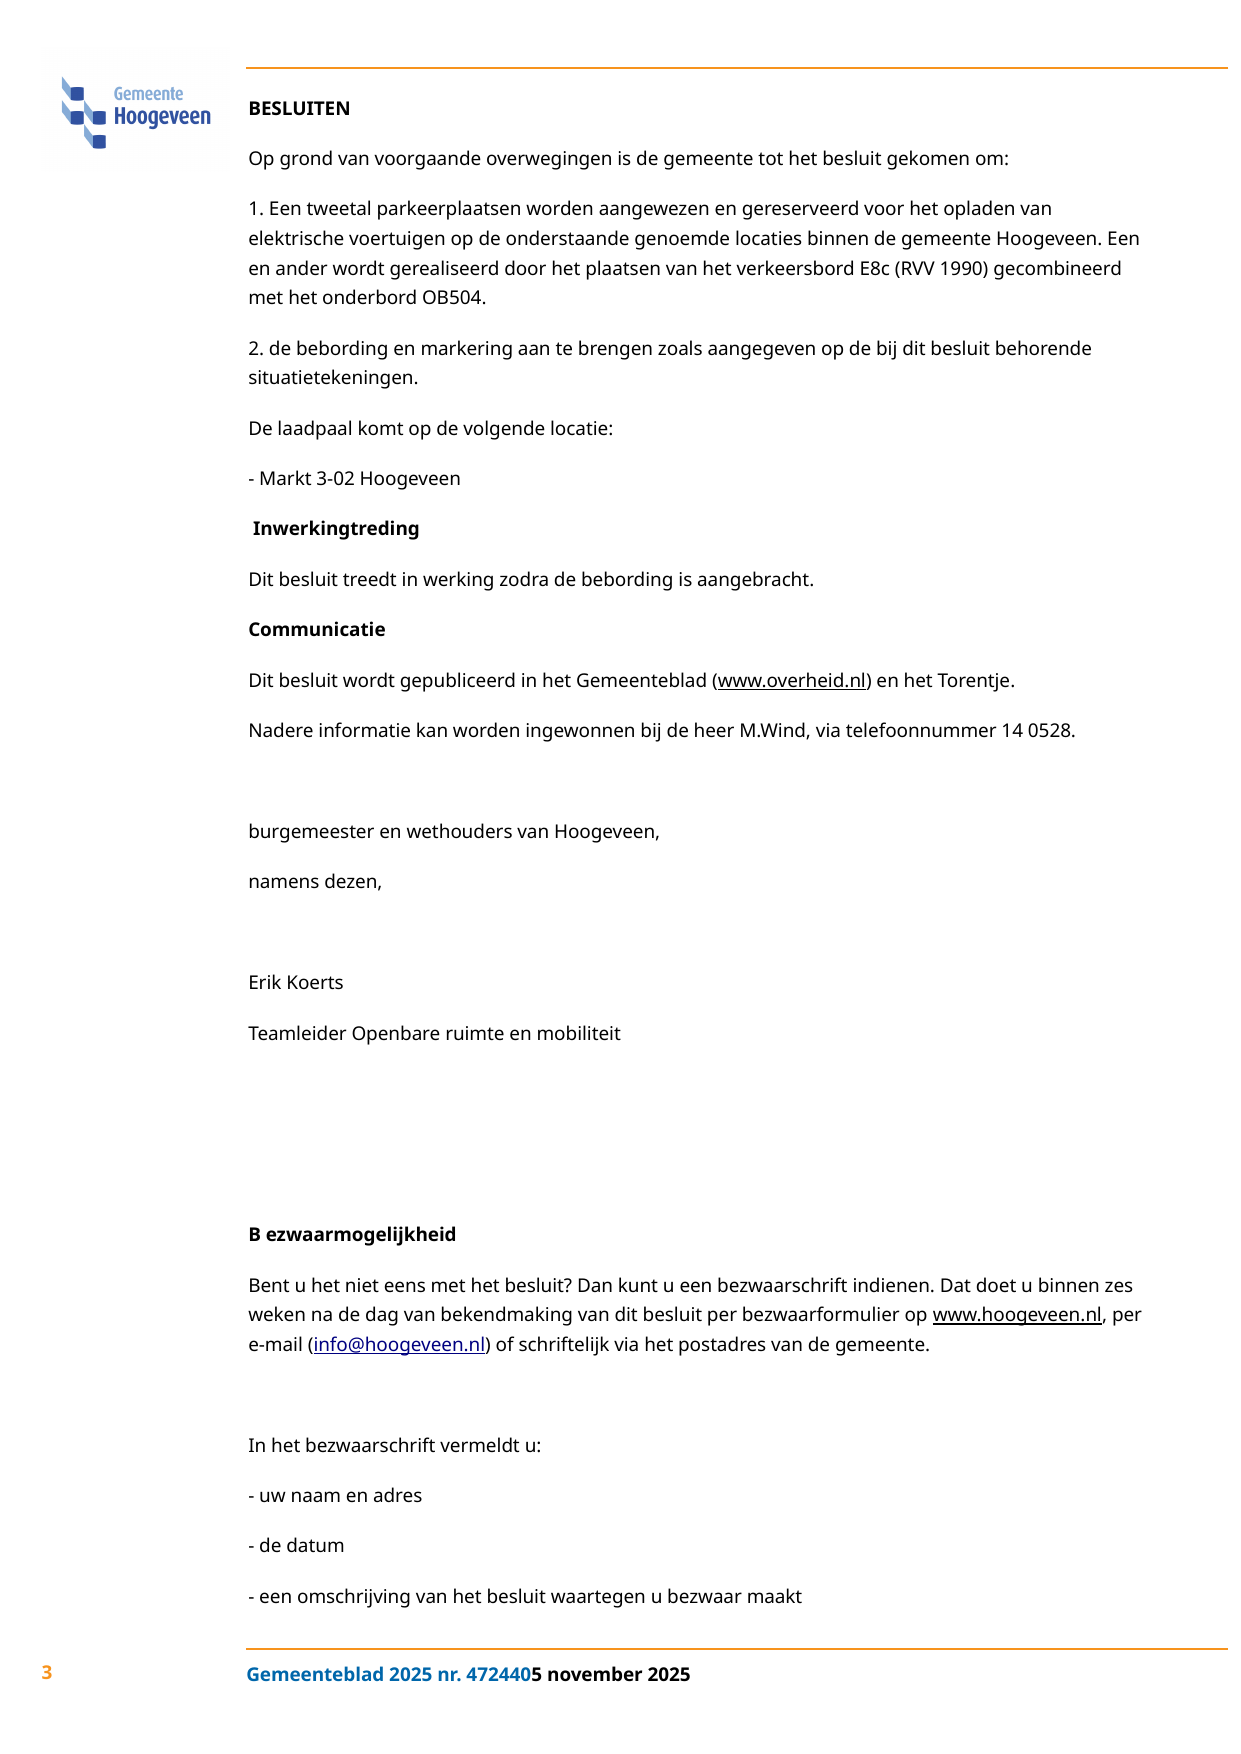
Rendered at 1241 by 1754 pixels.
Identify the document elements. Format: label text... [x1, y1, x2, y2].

text - Markt 3-02 Hoogeveen [248, 465, 1152, 491]
text Inwerkingtreding [248, 516, 1152, 541]
text In het bezwaarschrift vermeldt u: [248, 1432, 1152, 1458]
text Dit besluit wordt gepubliceerd in het Gemeenteblad (www.overheid.nl) en het Torentje. [248, 667, 1152, 693]
text Communicatie [248, 616, 1152, 642]
text 2. de bebording en markering aan te brengen zoals aangegeven op de bij dit besluit behorende situatietekeningen. [248, 335, 1152, 390]
text Dit besluit treedt in werking zodra de bebording is aangebracht. [248, 566, 1152, 592]
text Op grond van voorgaande overwegingen is de gemeente tot het besluit gekomen om: [248, 145, 1152, 171]
text namens dezen, [248, 868, 1152, 894]
text Erik Koerts [248, 969, 1152, 995]
text - uw naam en adres [248, 1482, 1152, 1508]
text burgemeester en wethouders van Hoogeveen, [248, 818, 1152, 844]
text B ezwaarmogelijkheid [248, 1221, 1152, 1247]
text BESLUITEN [248, 95, 1152, 121]
text - een omschrijving van het besluit waartegen u bezwaar maakt [248, 1583, 1152, 1609]
text De laadpaal komt op de volgende locatie: [248, 415, 1152, 441]
text Teamleider Openbare ruimte en mobiliteit [248, 1020, 1152, 1046]
text Bent u het niet eens met het besluit? Dan kunt u een bezwaarschrift indienen. Dat doet u binnen zes weken na de dag van bekendmaking van dit besluit per bezwaarformulier op www.hoogeveen.nl, per e-mail (info@hoogeveen.nl) of schriftelijk via het postadres van de gemeente. [248, 1272, 1152, 1357]
text Nadere informatie kan worden ingewonnen bij de heer M.Wind, via telefoonnummer 14 0528. [248, 717, 1152, 743]
picture [41, 47, 231, 172]
text 1. Een tweetal parkeerplaatsen worden aangewezen en gereserveerd voor het opladen van elektrische voertuigen op de onderstaande genoemde locaties binnen de gemeente Hoogeveen. Een en ander wordt gerealiseerd door het plaatsen van het verkeersbord E8c (RVV 1990) gecombineerd met het onderbord OB504. [248, 196, 1152, 310]
text - de datum [248, 1533, 1152, 1558]
